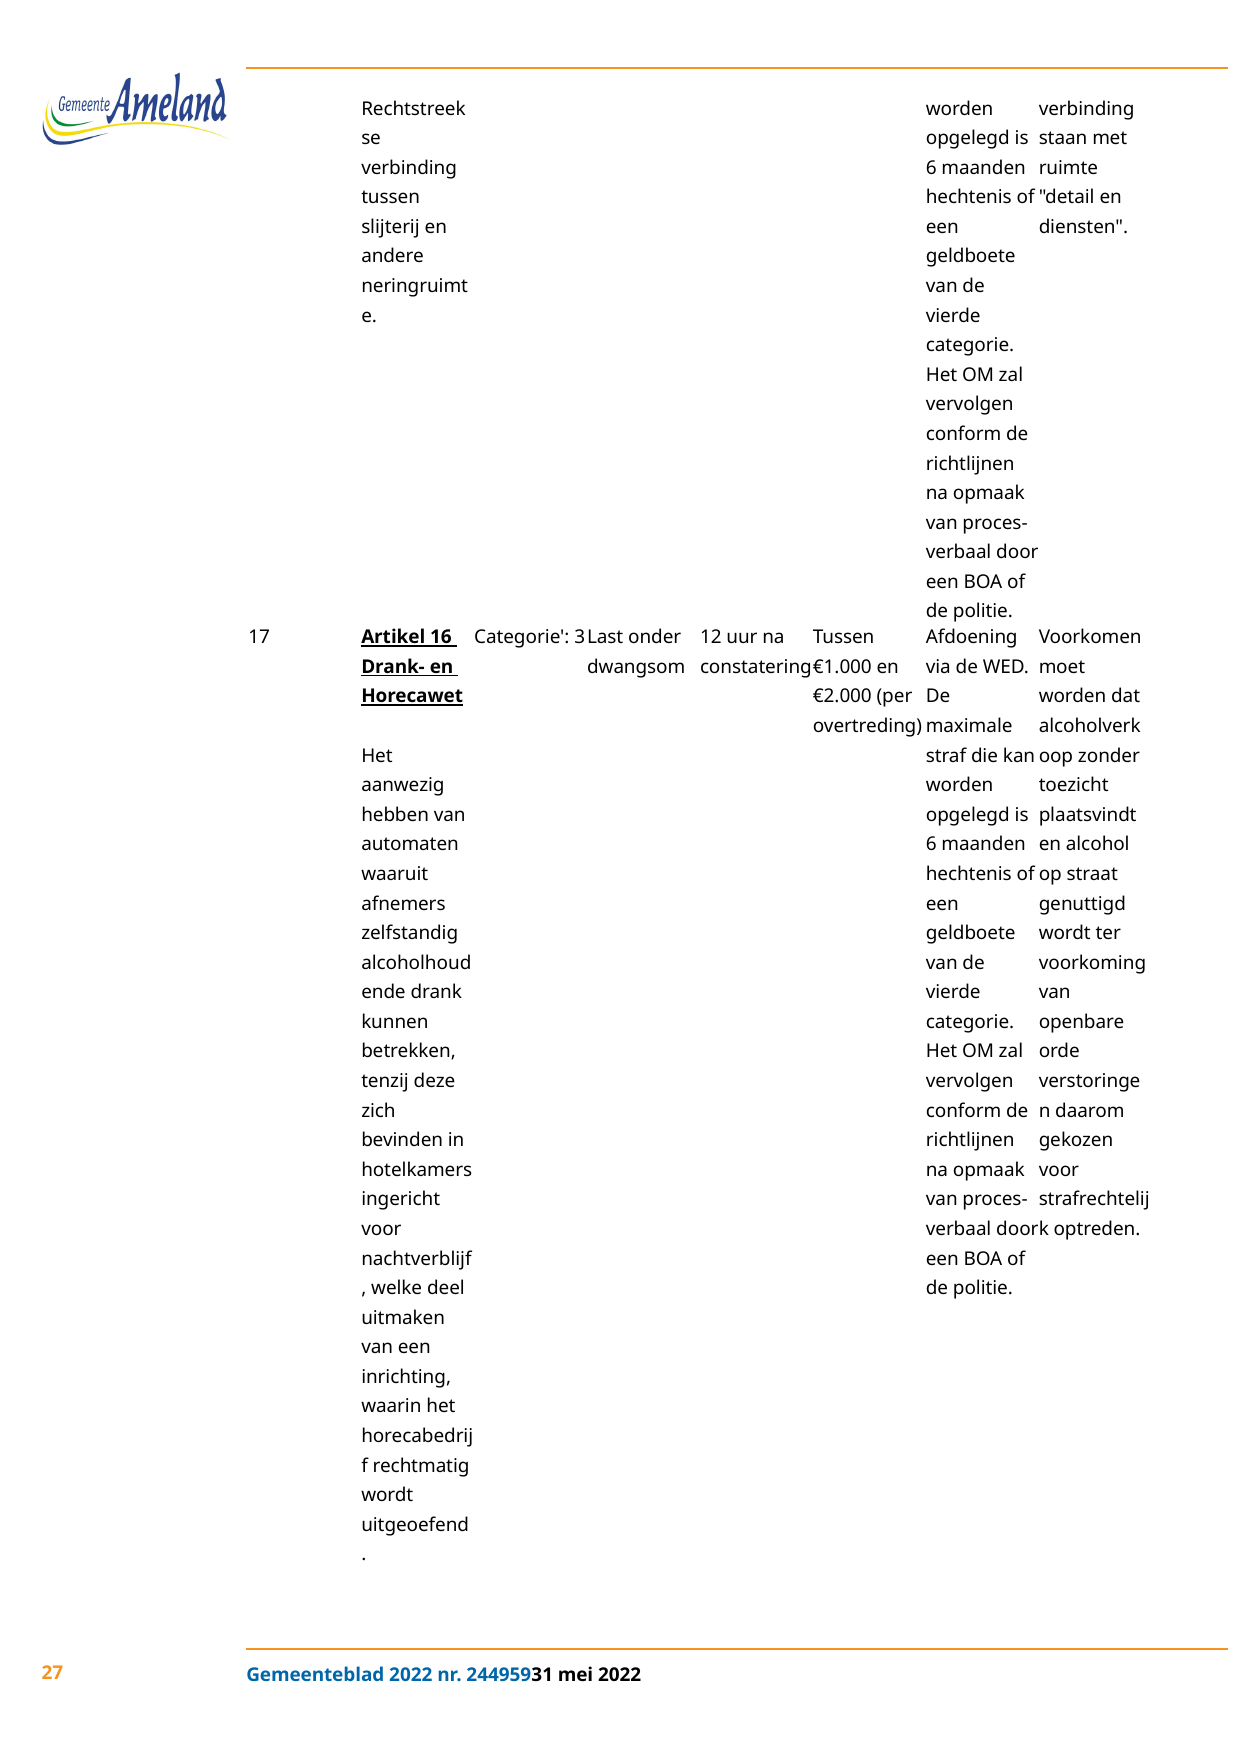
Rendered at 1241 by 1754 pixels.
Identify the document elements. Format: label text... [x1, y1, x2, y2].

table_cell Rechtstreekse verbinding tussen slijterij en andere neringruimte. [361, 95, 474, 623]
table_cell Artikel 16 Drank- en Horecawet Het aanwezig hebben van automaten waaruit afnemers zelfstandig alcoholhoudende drank kunnen betrekken, tenzij deze zich bevinden in hotelkamers ingericht voor nachtverblijf, welke deel uitmaken van een inrichting, waarin het horecabedrijf rechtmatig wordt uitgeoefend. [361, 624, 474, 1566]
table_cell [474, 95, 587, 623]
table_cell Afdoening via de WED. De maximale straf die kan worden opgelegd is 6 maanden hechtenis of een geldboete van de vierde categorie. Het OM zal vervolgen conform de richtlijnen na opmaak van proces- verbaal door een BOA of de politie. [926, 624, 1038, 1566]
table_cell [587, 95, 700, 623]
picture [41, 47, 231, 172]
table_cell [813, 95, 926, 623]
table_cell Categorie': 3 [474, 624, 587, 1566]
table_cell worden opgelegd is 6 maanden hechtenis of een geldboete van de vierde categorie. Het OM zal vervolgen conform de richtlijnen na opmaak van proces- verbaal door een BOA of de politie. [926, 95, 1038, 623]
table_cell Last onder dwangsom [587, 624, 700, 1566]
table_cell Voorkomen moet worden dat alcoholverkoop zonder toezicht plaatsvindt en alcohol op straat genuttigd wordt ter voorkoming van openbare orde verstoringen daarom gekozen voor strafrechtelijk optreden. [1039, 624, 1152, 1566]
table_cell verbinding staan met ruimte "detail en diensten". [1039, 95, 1152, 623]
table_cell 17 [248, 624, 361, 1566]
table_cell Tussen €1.000 en €2.000 (per overtreding) [813, 624, 926, 1566]
table_cell [248, 95, 361, 623]
table_cell 12 uur na constatering [700, 624, 813, 1566]
table_cell [700, 95, 813, 623]
